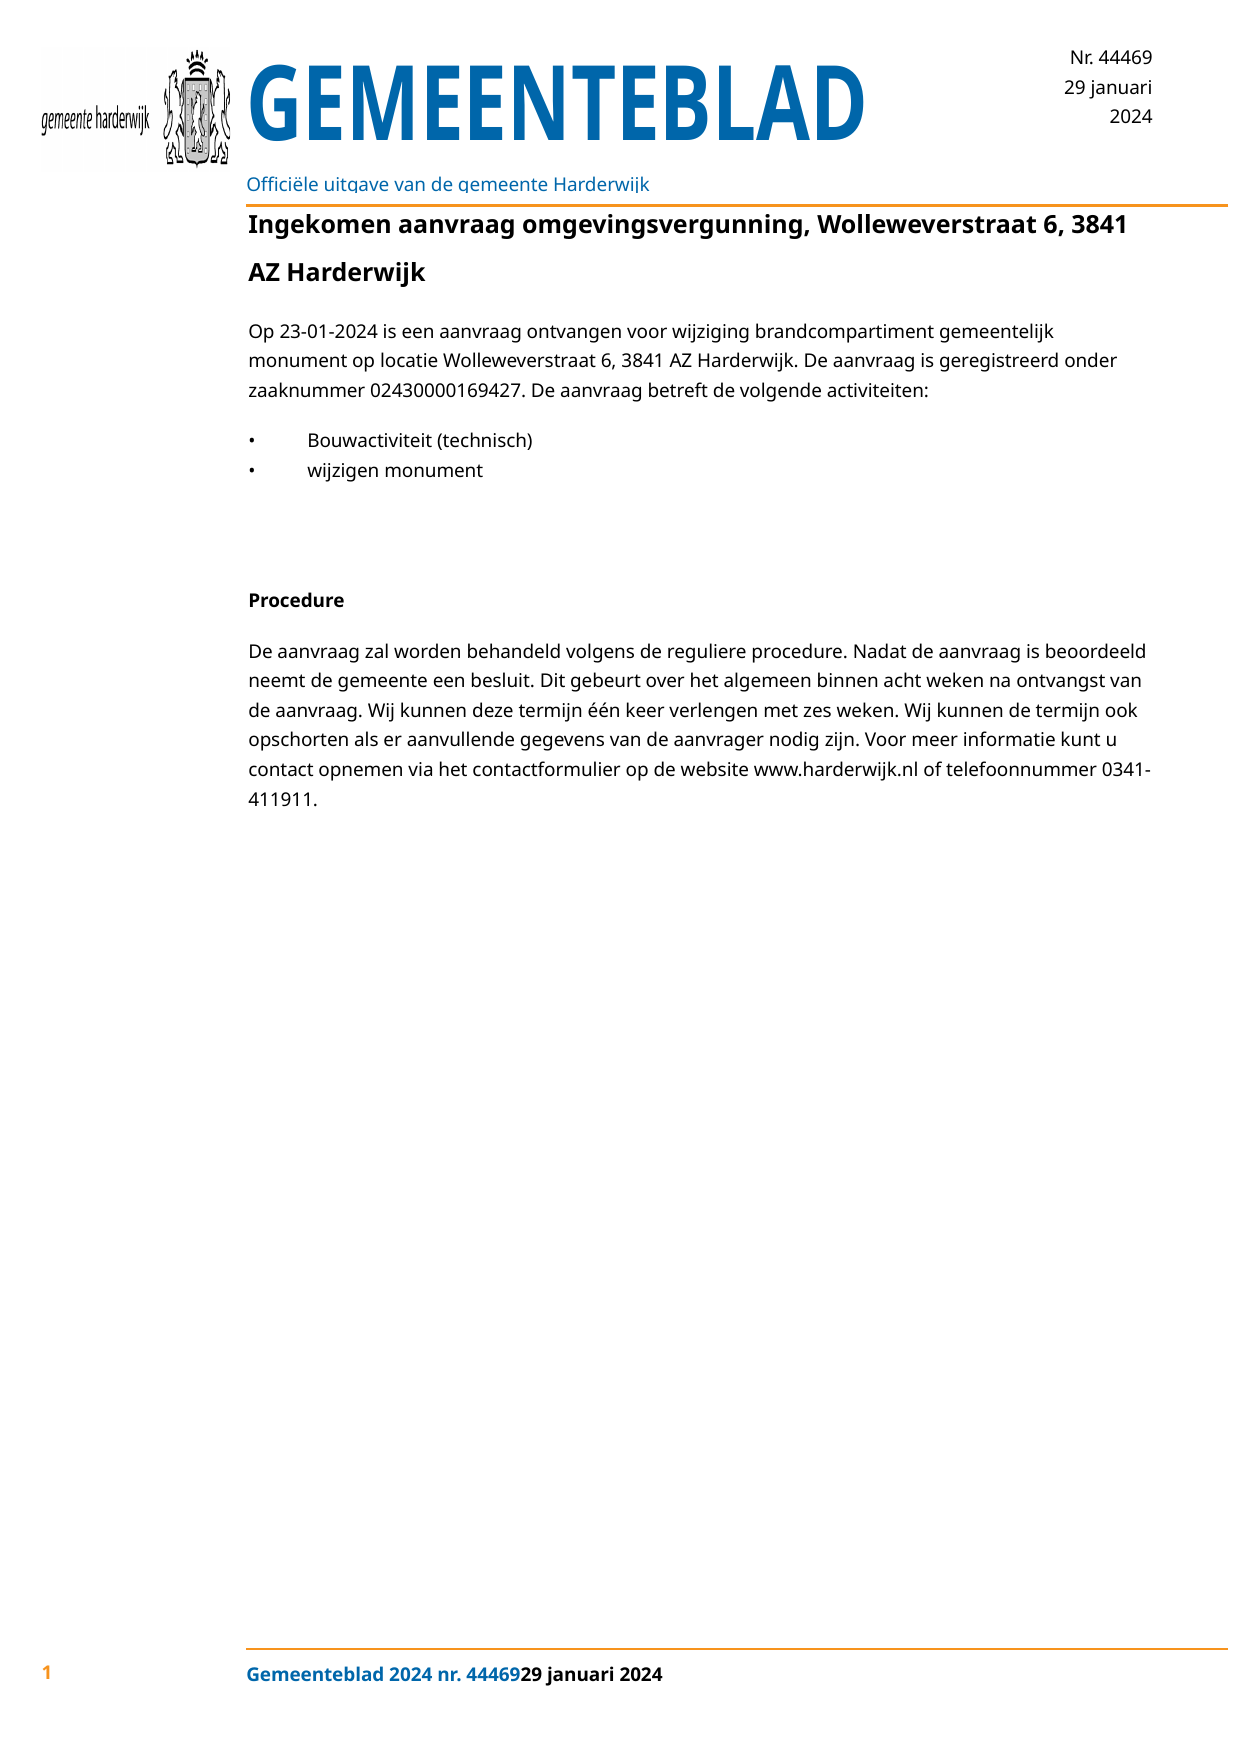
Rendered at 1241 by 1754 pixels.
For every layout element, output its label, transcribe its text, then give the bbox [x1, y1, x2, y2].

text Procedure [248, 587, 1152, 613]
list wijzigen monument [248, 457, 1152, 483]
picture [41, 47, 231, 172]
text Ingekomen aanvraag omgevingsvergunning, Wolleweverstraat 6, 3841 AZ Harderwijk [248, 207, 1152, 288]
list Bouwactiviteit (technisch) [248, 427, 1152, 453]
text De aanvraag zal worden behandeld volgens de reguliere procedure. Nadat de aanvraag is beoordeeld neemt de gemeente een besluit. Dit gebeurt over het algemeen binnen acht weken na ontvangst van de aanvraag. Wij kunnen deze termijn één keer verlengen met zes weken. Wij kunnen de termijn ook opschorten als er aanvullende gegevens van de aanvrager nodig zijn. Voor meer informatie kunt u contact opnemen via het contactformulier op de website www.harderwijk.nl of telefoonnummer 0341-411911. [248, 638, 1152, 812]
text Op 23-01-2024 is een aanvraag ontvangen voor wijziging brandcompartiment gemeentelijk monument op locatie Wolleweverstraat 6, 3841 AZ Harderwijk. De aanvraag is geregistreerd onder zaaknummer 02430000169427. De aanvraag betreft de volgende activiteiten: [248, 318, 1152, 403]
